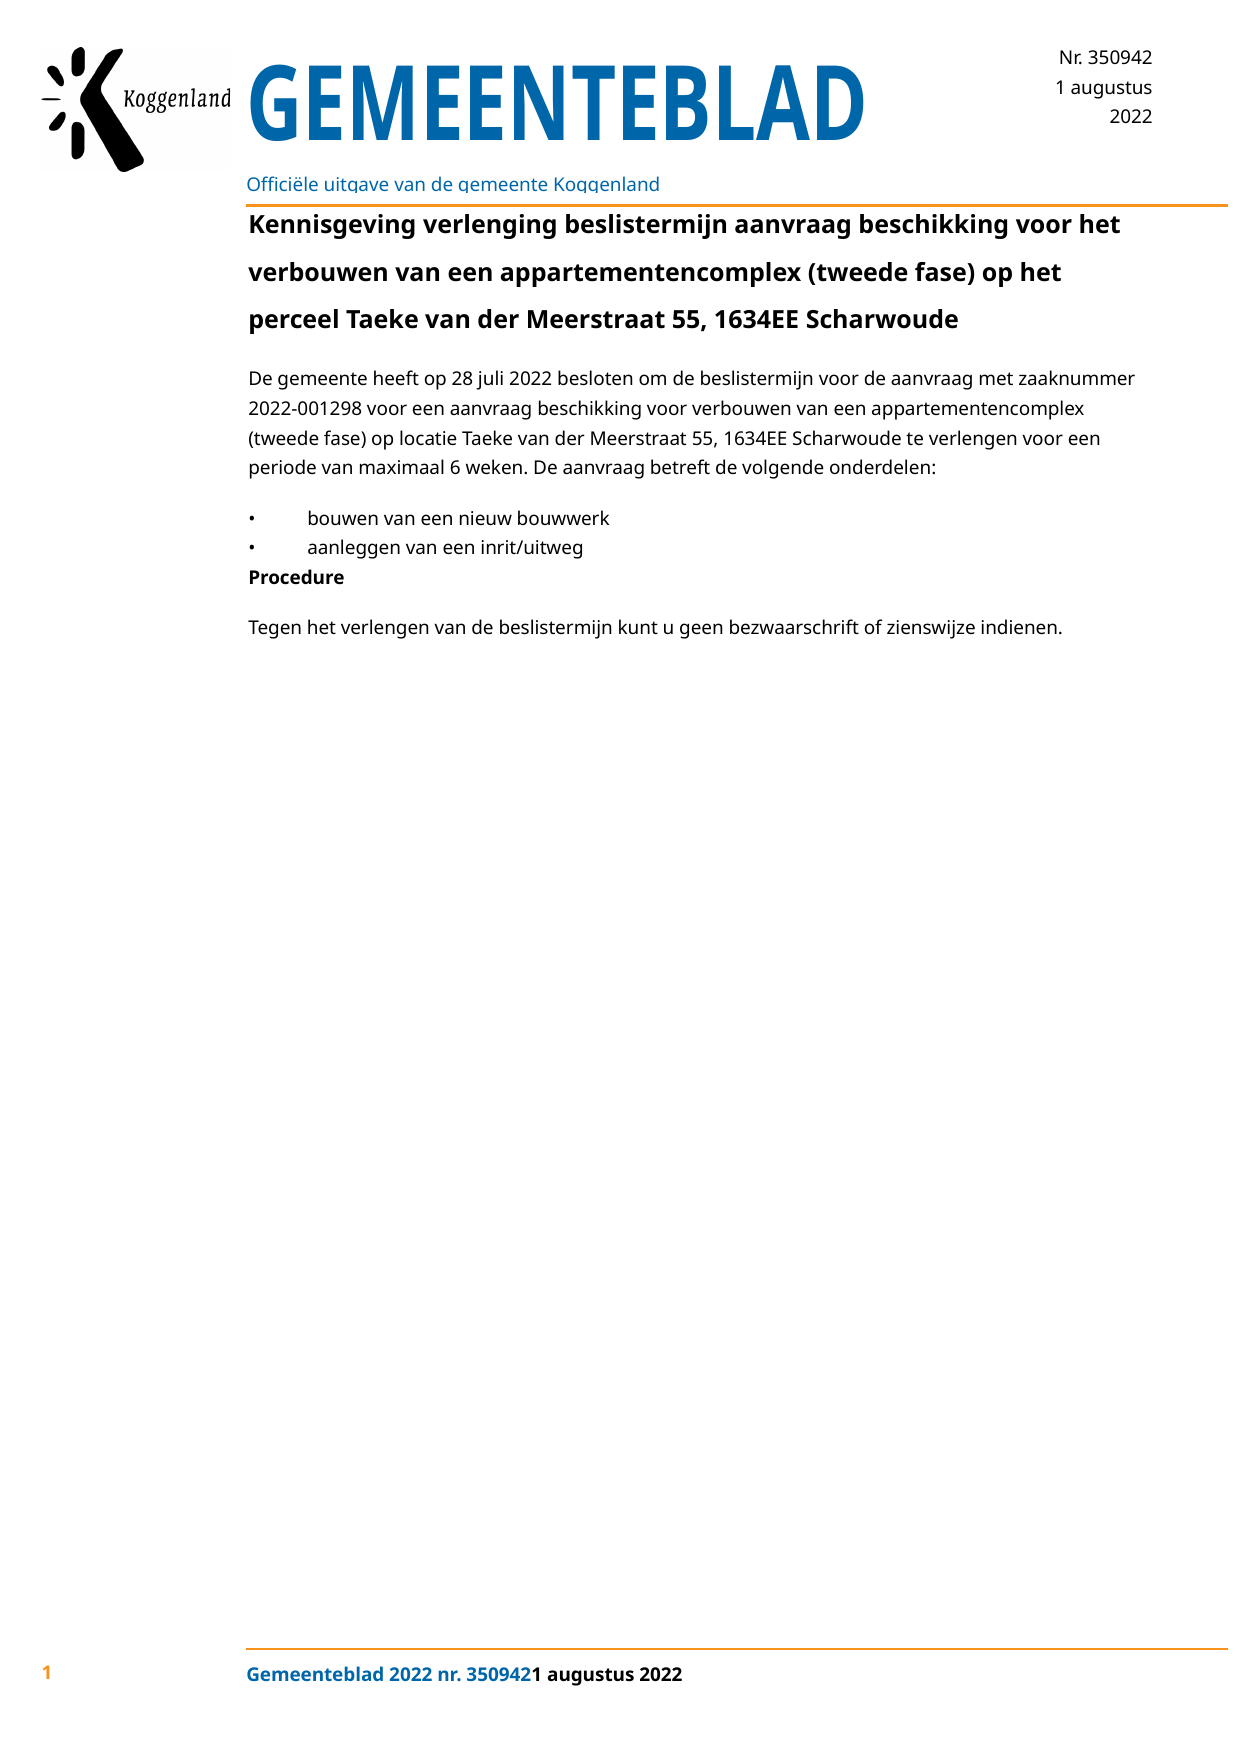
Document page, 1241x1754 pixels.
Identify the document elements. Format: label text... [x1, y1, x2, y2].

text Tegen het verlengen van de beslistermijn kunt u geen bezwaarschrift of zienswijze indienen. [248, 614, 1152, 640]
text De gemeente heeft op 28 juli 2022 besloten om de beslistermijn voor de aanvraag met zaaknummer 2022-001298 voor een aanvraag beschikking voor verbouwen van een appartementencomplex (tweede fase) op locatie Taeke van der Meerstraat 55, 1634EE Scharwoude te verlengen voor een periode van maximaal 6 weken. De aanvraag betreft de volgende onderdelen: [248, 366, 1152, 480]
picture [41, 47, 231, 172]
list aanleggen van een inrit/uitweg [248, 534, 1152, 560]
text Kennisgeving verlenging beslistermijn aanvraag beschikking voor het verbouwen van een appartementencomplex (tweede fase) op het perceel Taeke van der Meerstraat 55, 1634EE Scharwoude [248, 207, 1152, 336]
list bouwen van een nieuw bouwwerk [248, 505, 1152, 530]
text Procedure [248, 564, 1152, 589]
